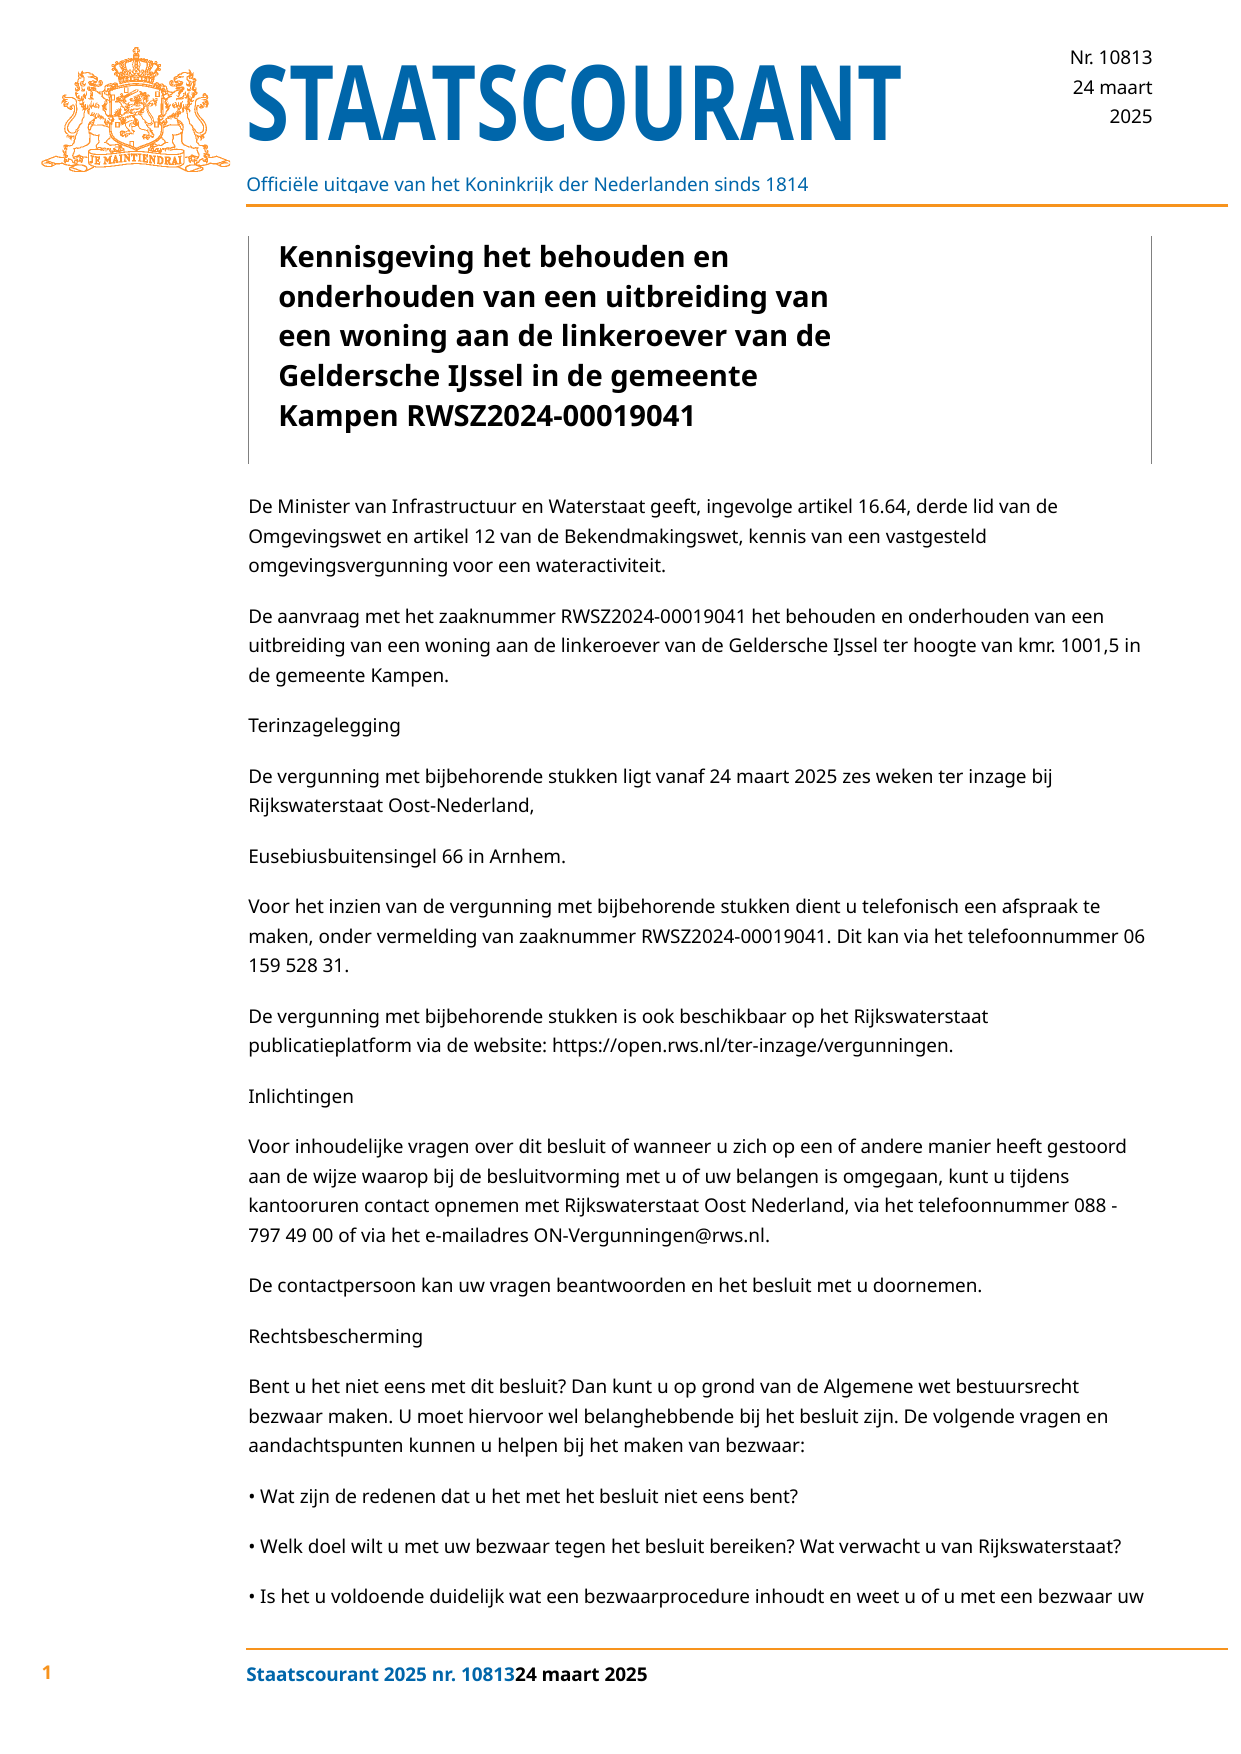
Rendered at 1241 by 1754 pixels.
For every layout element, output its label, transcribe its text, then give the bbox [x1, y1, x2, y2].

text Voor inhoudelijke vragen over dit besluit of wanneer u zich op een of andere manier heeft gestoord aan de wijze waarop bij de besluitvorming met u of uw belangen is omgegaan, kunt u tijdens kantooruren contact opnemen met Rijkswaterstaat Oost Nederland, via het telefoonnummer 088 - 797 49 00 of via het e-mailadres ON-Vergunningen@rws.nl. [248, 1133, 1152, 1248]
text • Is het u voldoende duidelijk wat een bezwaarprocedure inhoudt en weet u of u met een bezwaar uw [248, 1584, 1152, 1609]
text Terinzagelegging [248, 712, 1152, 738]
text Voor het inzien van de vergunning met bijbehorende stukken dient u telefonisch een afspraak te maken, onder vermelding van zaaknummer RWSZ2024-00019041. Dit kan via het telefoonnummer 06 159 528 31. [248, 893, 1152, 978]
text Bent u het niet eens met dit besluit? Dan kunt u op grond van de Algemene wet bestuursrecht bezwaar maken. U moet hiervoor wel belanghebbende bij het besluit zijn. De volgende vragen en aandachtspunten kunnen u helpen bij het maken van bezwaar: [248, 1373, 1152, 1458]
text De vergunning met bijbehorende stukken ligt vanaf 24 maart 2025 zes weken ter inzage bij Rijkswaterstaat Oost-Nederland, [248, 763, 1152, 818]
text • Wat zijn de redenen dat u het met het besluit niet eens bent? [248, 1483, 1152, 1509]
table_header Kennisgeving het behouden en onderhouden van een uitbreiding van een woning aan de linkeroever van de Geldersche IJssel in de gemeente Kampen RWSZ2024-00019041 [249, 236, 850, 464]
text De aanvraag met het zaaknummer RWSZ2024-00019041 het behouden en onderhouden van een uitbreiding van een woning aan de linkeroever van de Geldersche IJssel ter hoogte van kmr. 1001,5 in de gemeente Kampen. [248, 603, 1152, 688]
table_header [850, 414, 1151, 464]
picture [912, 236, 1090, 414]
picture [41, 47, 231, 172]
table_header [850, 236, 912, 413]
table_header [1090, 236, 1151, 413]
text De vergunning met bijbehorende stukken is ook beschikbaar op het Rijkswaterstaat publicatieplatform via de website: https://open.rws.nl/ter-inzage/vergunningen. [248, 1003, 1152, 1058]
text Eusebiusbuitensingel 66 in Arnhem. [248, 843, 1152, 869]
text • Welk doel wilt u met uw bezwaar tegen het besluit bereiken? Wat verwacht u van Rijkswaterstaat? [248, 1533, 1152, 1559]
text De contactpersoon kan uw vragen beantwoorden en het besluit met u doornemen. [248, 1272, 1152, 1298]
text De Minister van Infrastructuur en Waterstaat geeft, ingevolge artikel 16.64, derde lid van de Omgevingswet en artikel 12 van de Bekendmakingswet, kennis van een vastgesteld omgevingsvergunning voor een wateractiviteit. [248, 493, 1152, 578]
text Rechtsbescherming [248, 1323, 1152, 1349]
text Inlichtingen [248, 1083, 1152, 1109]
